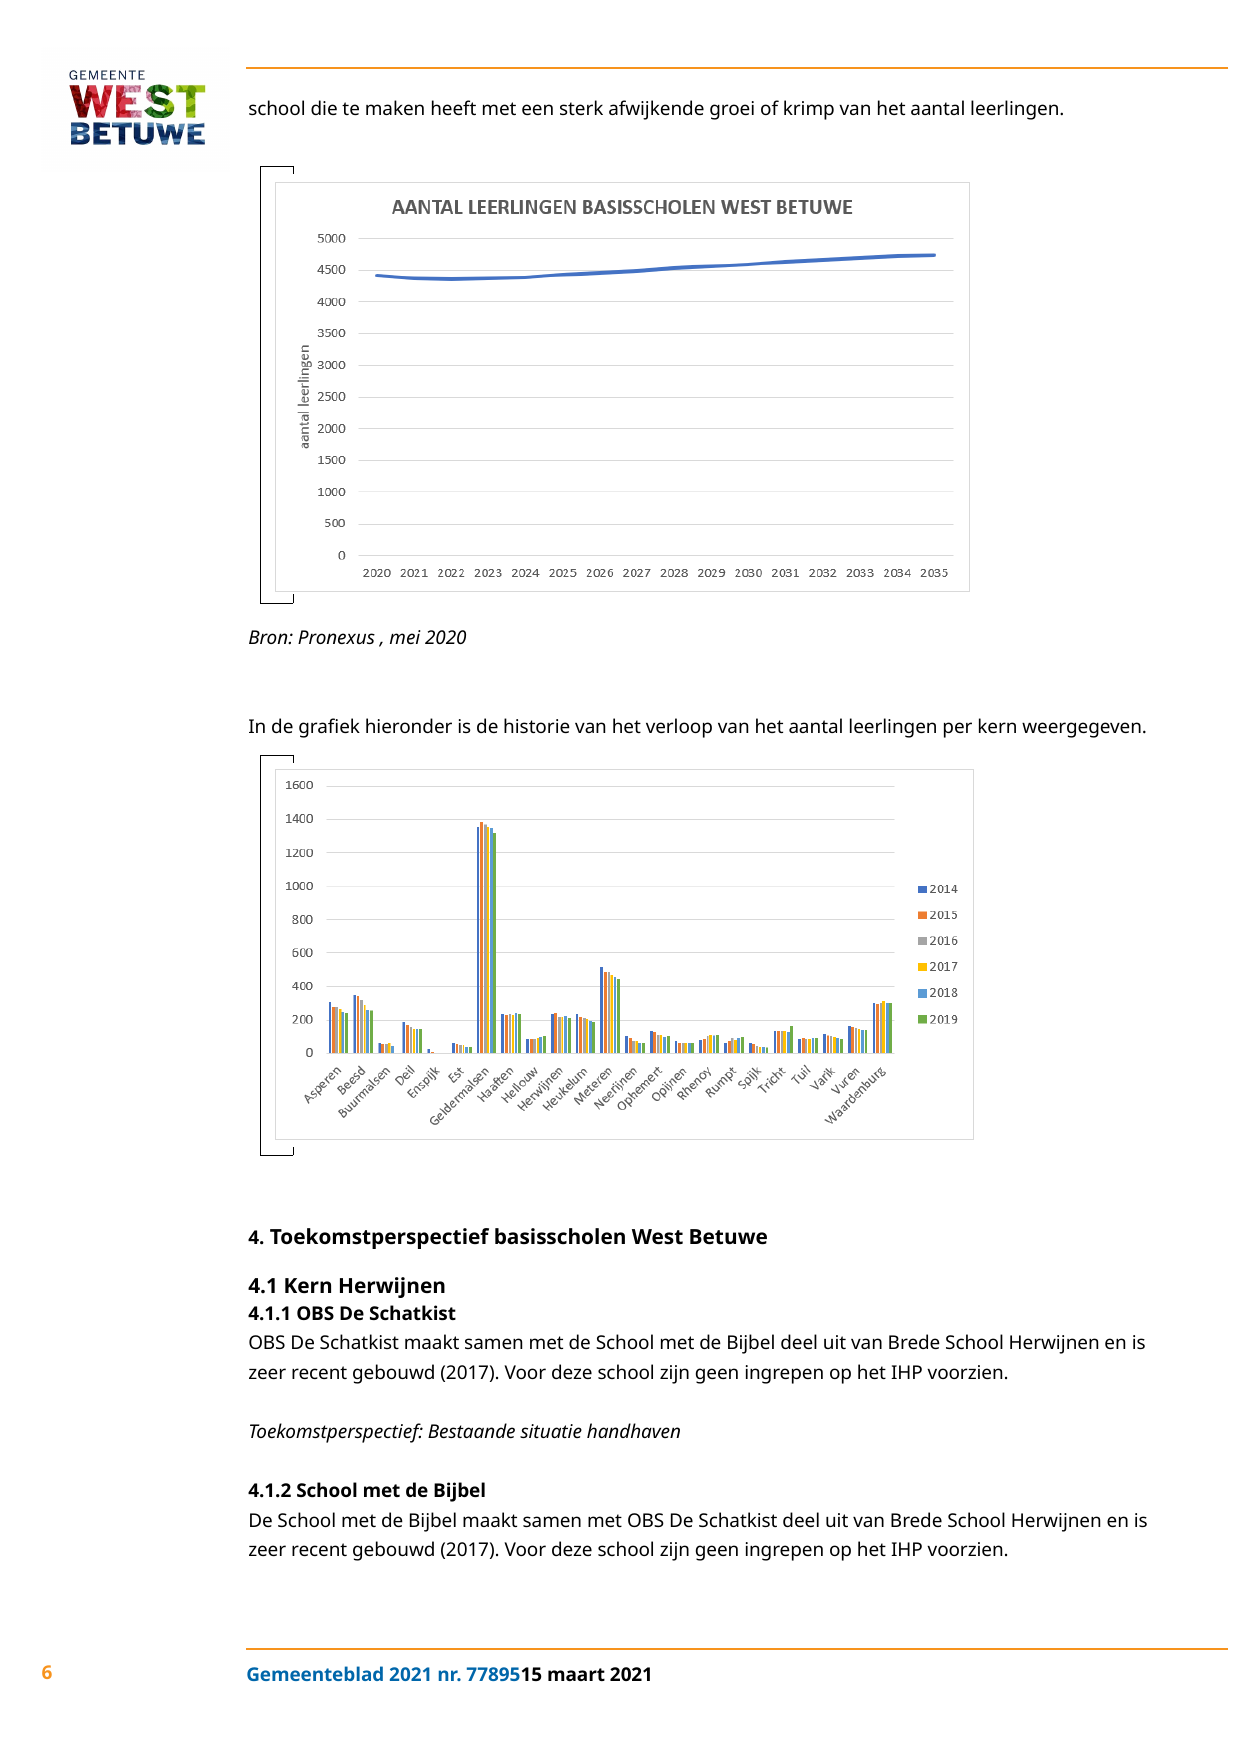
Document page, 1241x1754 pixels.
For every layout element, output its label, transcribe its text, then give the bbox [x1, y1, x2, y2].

text 4.1.1 OBS De Schatkist [248, 1300, 1152, 1326]
text Bron: Pronexus , mei 2020 [248, 624, 1152, 650]
text school die te maken heeft met een sterk afwijkende groei of krimp van het aantal leerlingen. [248, 95, 1152, 121]
picture [268, 174, 978, 594]
text OBS De Schatkist maakt samen met de School met de Bijbel deel uit van Brede School Herwijnen en is zeer recent gebouwd (2017). Voor deze school zijn geen ingrepen op het IHP voorzien. [248, 1329, 1152, 1385]
text In de grafiek hieronder is de historie van het verloop van het aantal leerlingen per kern weergegeven. [248, 713, 1152, 739]
text 4.1 Kern Herwijnen [248, 1271, 1152, 1300]
text 4.1.2 School met de Bijbel [248, 1477, 1152, 1503]
text Toekomstperspectief: Bestaande situatie handhaven [248, 1418, 1152, 1444]
text De School met de Bijbel maakt samen met OBS De Schatkist deel uit van Brede School Herwijnen en is zeer recent gebouwd (2017). Voor deze school zijn geen ingrepen op het IHP voorzien. [248, 1507, 1152, 1562]
picture [41, 47, 231, 172]
text 4. Toekomstperspectief basisscholen West Betuwe [248, 1222, 1152, 1251]
picture [268, 763, 978, 1147]
